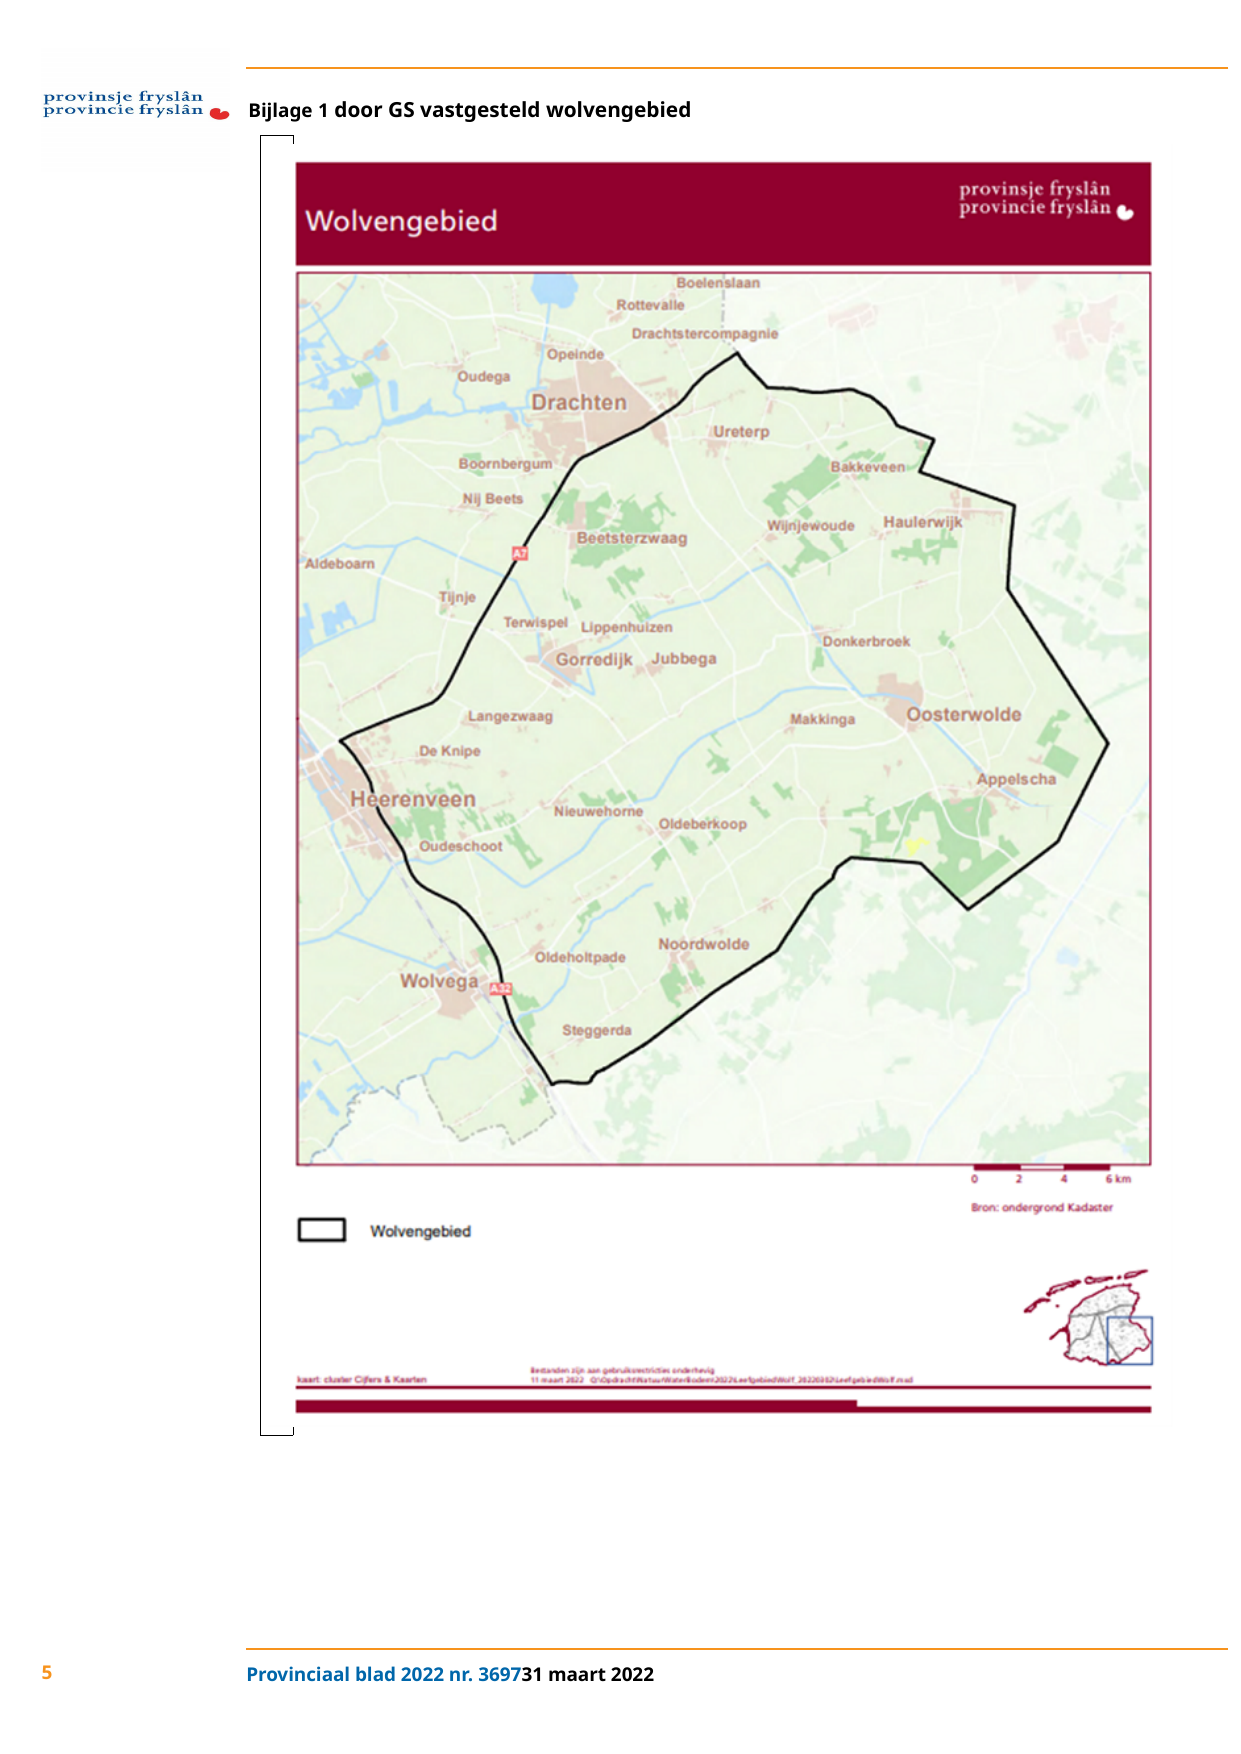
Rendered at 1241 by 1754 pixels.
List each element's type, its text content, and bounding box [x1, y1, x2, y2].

picture [41, 47, 231, 172]
text Bijlage 1 door GS vastgesteld wolvengebied [248, 95, 1152, 123]
picture [268, 144, 1173, 1427]
